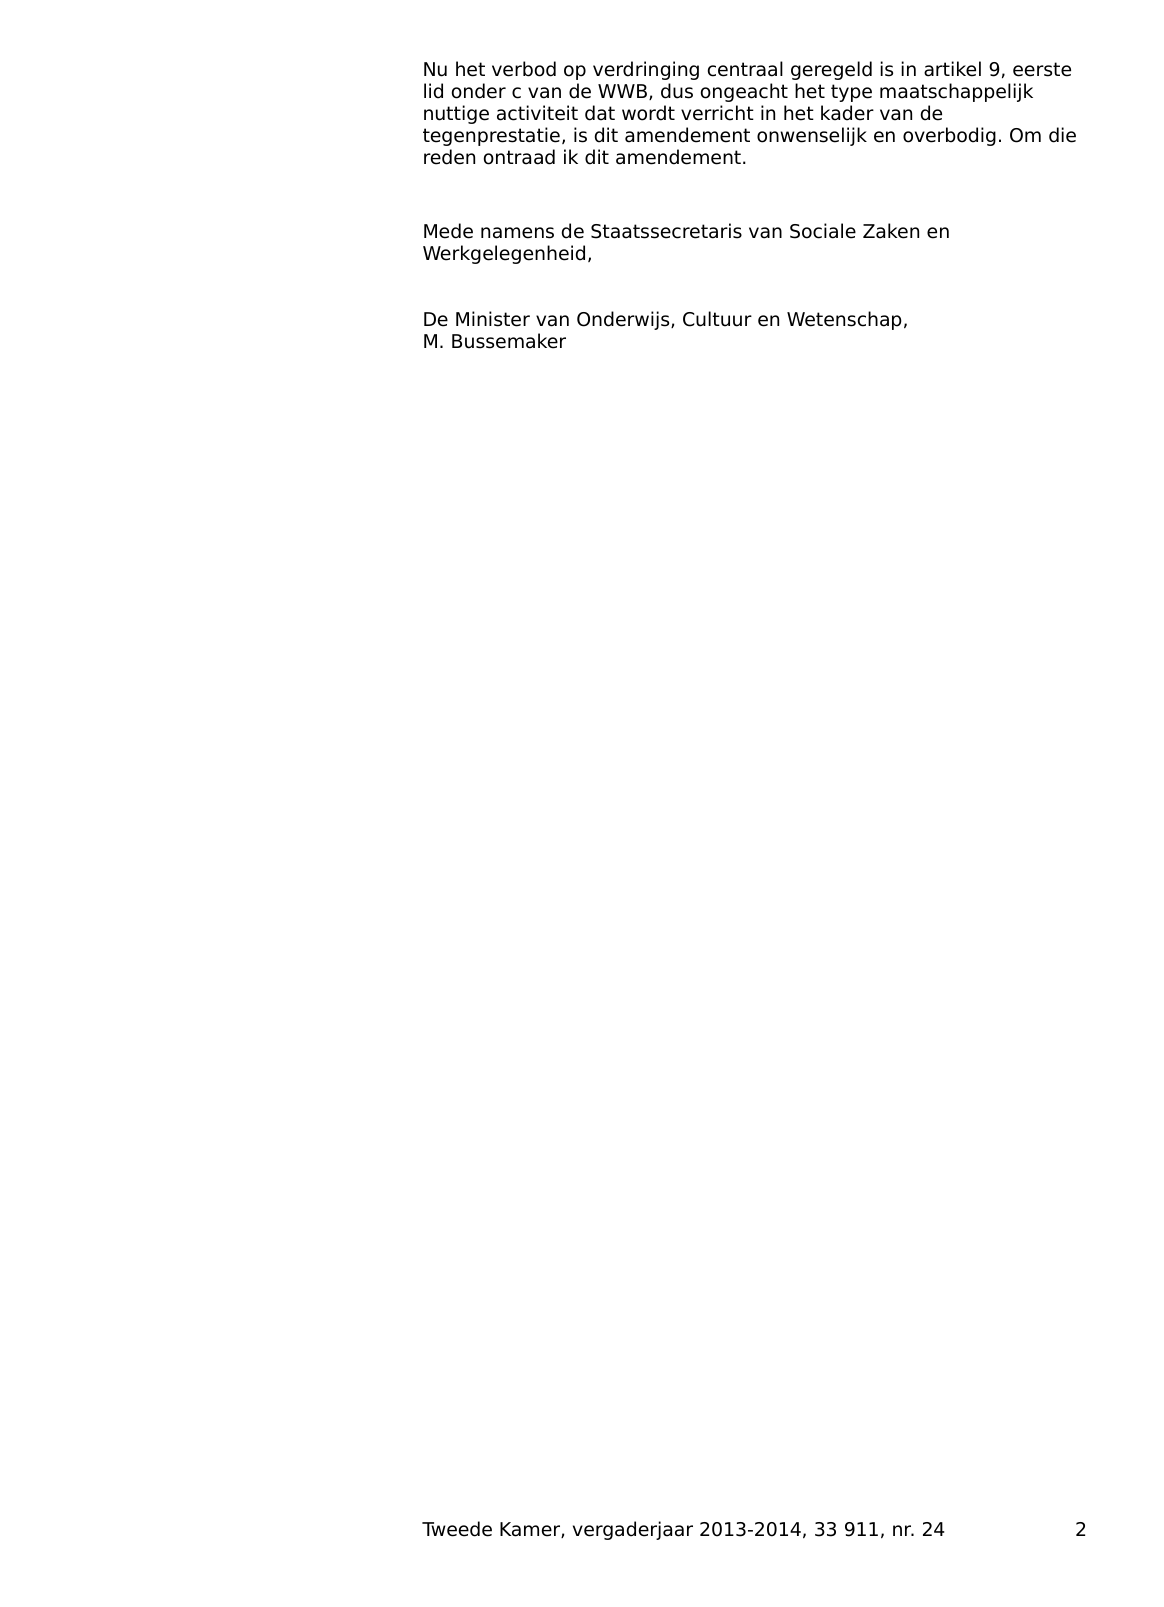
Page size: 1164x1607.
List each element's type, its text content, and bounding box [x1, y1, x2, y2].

text Mede namens de Staatssecretaris van Sociale Zaken en Werkgelegenheid, [422, 199, 1087, 287]
text Nu het verbod op verdringing centraal geregeld is in artikel 9, eerste lid onder c van de WWB, dus ongeacht het type maatschappelijk nuttige activiteit dat wordt verricht in het kader van de tegenprestatie, is dit amendement onwenselijk en overbodig. Om die reden ontraad ik dit amendement. [422, 59, 1087, 169]
text De Minister van Onderwijs, Cultuur en Wetenschap, M. Bussemaker [422, 309, 1087, 353]
